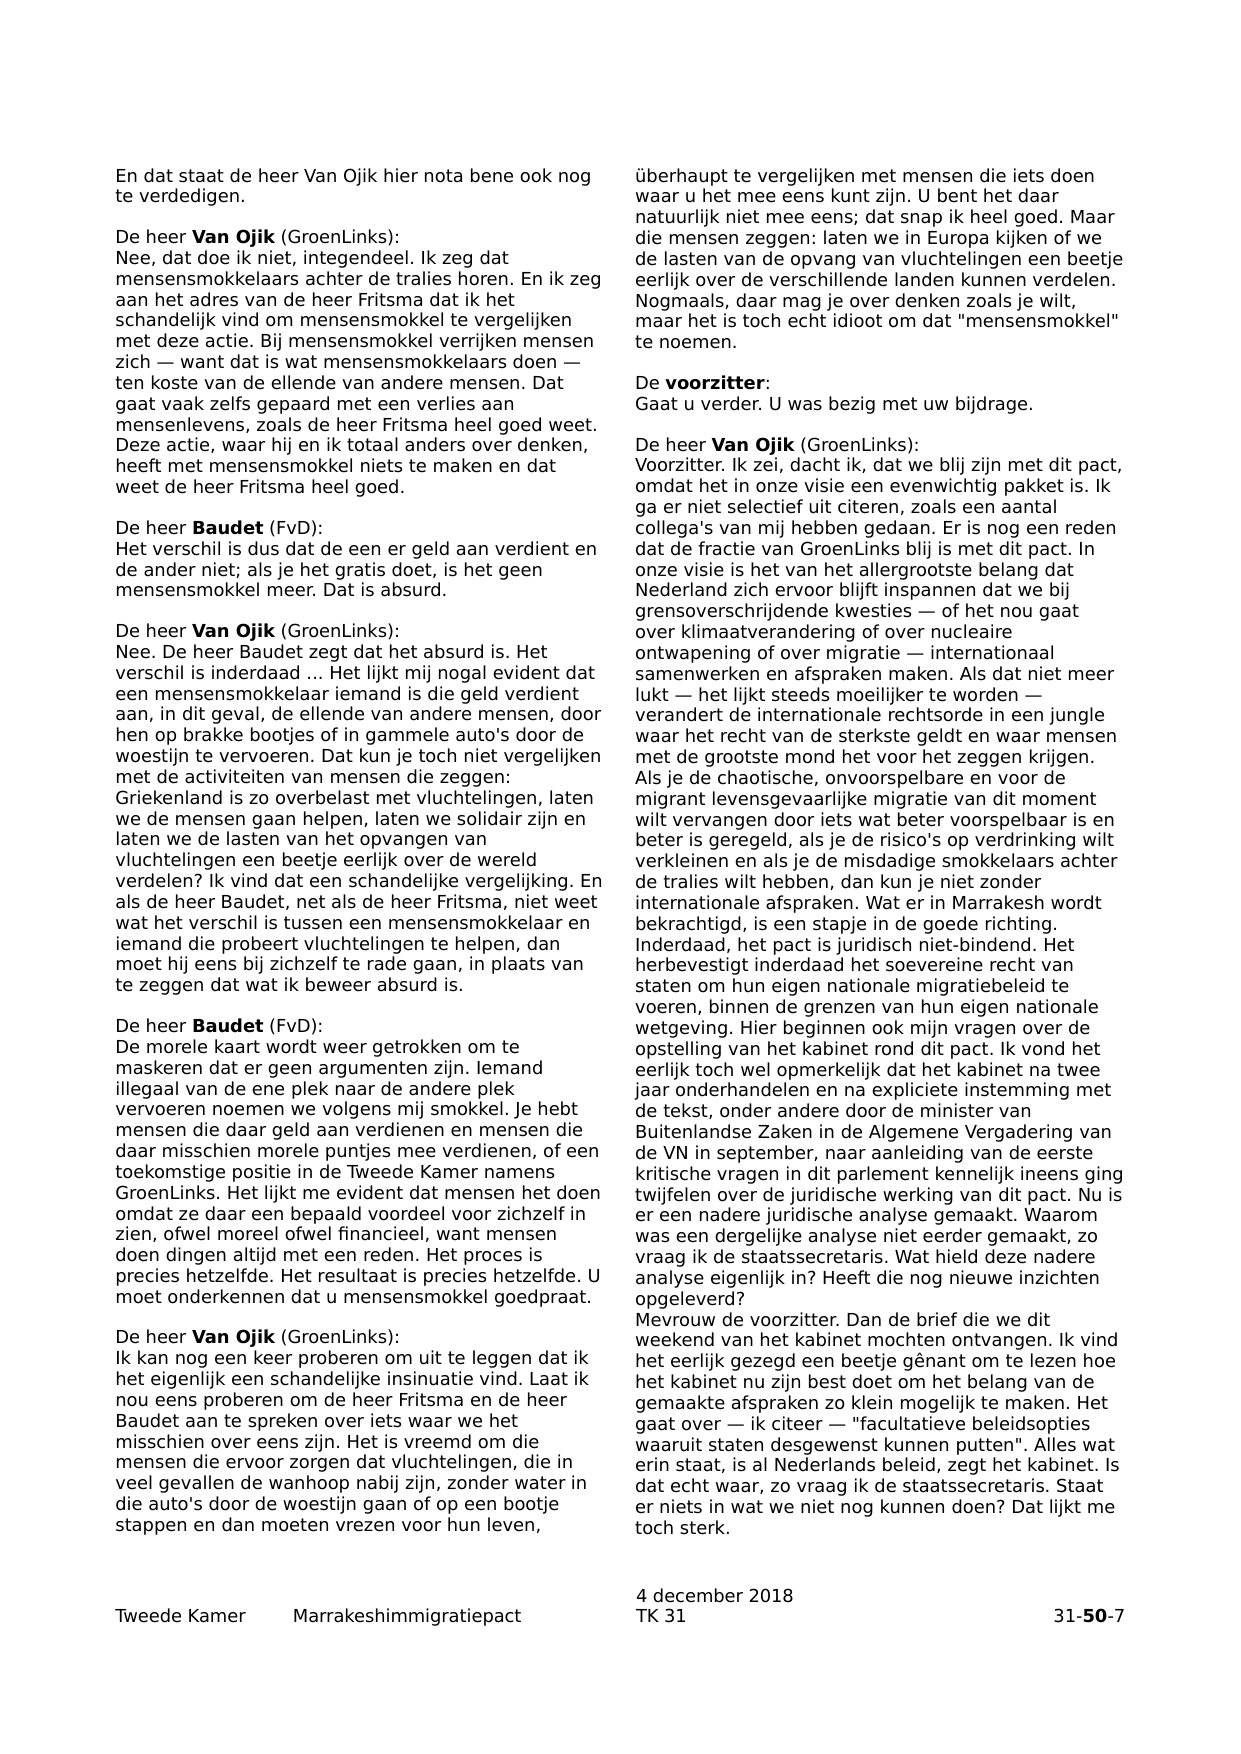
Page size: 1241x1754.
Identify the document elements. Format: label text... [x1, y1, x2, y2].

text De heer Baudet (FvD): [115, 518, 605, 538]
text Ik kan nog een keer proberen om uit te leggen dat ik het eigenlijk een schandelijke insinuatie vind. Laat ik nou eens proberen om de heer Fritsma en de heer Baudet aan te spreken over iets waar we het misschien over eens zijn. Het is vreemd om die mensen die ervoor zorgen dat vluchtelingen, die in veel gevallen de wanhoop nabij zijn, zonder water in die auto's door de woestijn gaan of op een bootje stappen en dan moeten vrezen voor hun leven, [115, 1348, 605, 1536]
text Inderdaad, het pact is juridisch niet-bindend. Het herbevestigt inderdaad het soevereine recht van staten om hun eigen nationale migratiebeleid te voeren, binnen de grenzen van hun eigen nationale wetgeving. Hier beginnen ook mijn vragen over de opstelling van het kabinet rond dit pact. Ik vond het eerlijk toch wel opmerkelijk dat het kabinet na twee jaar onderhandelen en na expliciete instemming met de tekst, onder andere door de minister van Buitenlandse Zaken in de Algemene Vergadering van de VN in september, naar aanleiding van de eerste kritische vragen in dit parlement kennelijk ineens ging twijfelen over de juridische werking van dit pact. Nu is er een nadere juridische analyse gemaakt. Waarom was een dergelijke analyse niet eerder gemaakt, zo vraag ik de staatssecretaris. Wat hield deze nadere analyse eigenlijk in? Heeft die nog nieuwe inzichten opgeleverd? [635, 934, 1125, 1309]
text De voorzitter: [635, 373, 1125, 393]
text De heer Baudet (FvD): [115, 1016, 605, 1037]
text Nee. De heer Baudet zegt dat het absurd is. Het verschil is inderdaad ... Het lijkt mij nogal evident dat een mensensmokkelaar iemand is die geld verdient aan, in dit geval, de ellende van andere mensen, door hen op brakke bootjes of in gammele auto's door de woestijn te vervoeren. Dat kun je toch niet vergelijken met de activiteiten van mensen die zeggen: Griekenland is zo overbelast met vluchtelingen, laten we de mensen gaan helpen, laten we solidair zijn en laten we de lasten van het opvangen van vluchtelingen een beetje eerlijk over de wereld verdelen? Ik vind dat een schandelijke vergelijking. En als de heer Baudet, net als de heer Fritsma, niet weet wat het verschil is tussen een mensensmokkelaar en iemand die probeert vluchtelingen te helpen, dan moet hij eens bij zichzelf te rade gaan, in plaats van te zeggen dat wat ik beweer absurd is. [115, 642, 605, 996]
text De heer Van Ojik (GroenLinks): [115, 621, 605, 642]
text Mevrouw de voorzitter. Dan de brief die we dit weekend van het kabinet mochten ontvangen. Ik vind het eerlijk gezegd een beetje gênant om te lezen hoe het kabinet nu zijn best doet om het belang van de gemaakte afspraken zo klein mogelijk te maken. Het gaat over — ik citeer — "facultatieve beleidsopties waaruit staten desgewenst kunnen putten". Alles wat erin staat, is al Nederlands beleid, zegt het kabinet. Is dat echt waar, zo vraag ik de staatssecretaris. Staat er niets in wat we niet nog kunnen doen? Dat lijkt me toch sterk. [635, 1309, 1125, 1538]
text De heer Van Ojik (GroenLinks): [635, 434, 1125, 455]
text Het verschil is dus dat de een er geld aan verdient en de ander niet; als je het gratis doet, is het geen mensensmokkel meer. Dat is absurd. [115, 538, 605, 601]
text De heer Van Ojik (GroenLinks): [115, 227, 605, 248]
text überhaupt te vergelijken met mensen die iets doen waar u het mee eens kunt zijn. U bent het daar natuurlijk niet mee eens; dat snap ik heel goed. Maar die mensen zeggen: laten we in Europa kijken of we de lasten van de opvang van vluchtelingen een beetje eerlijk over de verschillende landen kunnen verdelen. Nogmaals, daar mag je over denken zoals je wilt, maar het is toch echt idioot om dat "mensensmokkel" te noemen. [635, 165, 1125, 353]
text Nee, dat doe ik niet, integendeel. Ik zeg dat mensensmokkelaars achter de tralies horen. En ik zeg aan het adres van de heer Fritsma dat ik het schandelijk vind om mensensmokkel te vergelijken met deze actie. Bij mensensmokkel verrijken mensen zich — want dat is wat mensensmokkelaars doen — ten koste van de ellende van andere mensen. Dat gaat vaak zelfs gepaard met een verlies aan mensenlevens, zoals de heer Fritsma heel goed weet. Deze actie, waar hij en ik totaal anders over denken, heeft met mensensmokkel niets te maken en dat weet de heer Fritsma heel goed. [115, 248, 605, 498]
text En dat staat de heer Van Ojik hier nota bene ook nog te verdedigen. [115, 165, 605, 207]
text Gaat u verder. U was bezig met uw bijdrage. [635, 393, 1125, 414]
text Voorzitter. Ik zei, dacht ik, dat we blij zijn met dit pact, omdat het in onze visie een evenwichtig pakket is. Ik ga er niet selectief uit citeren, zoals een aantal collega's van mij hebben gedaan. Er is nog een reden dat de fractie van GroenLinks blij is met dit pact. In onze visie is het van het allergrootste belang dat Nederland zich ervoor blijft inspannen dat we bij grensoverschrijdende kwesties — of het nou gaat over klimaatverandering of over nucleaire ontwapening of over migratie — internationaal samenwerken en afspraken maken. Als dat niet meer lukt — het lijkt steeds moeilijker te worden — verandert de internationale rechtsorde in een jungle waar het recht van de sterkste geldt en waar mensen met de grootste mond het voor het zeggen krijgen. Als je de chaotische, onvoorspelbare en voor de migrant levensgevaarlijke migratie van dit moment wilt vervangen door iets wat beter voorspelbaar is en beter is geregeld, als je de risico's op verdrinking wilt verkleinen en als je de misdadige smokkelaars achter de tralies wilt hebben, dan kun je niet zonder internationale afspraken. Wat er in Marrakesh wordt bekrachtigd, is een stapje in de goede richting. [635, 455, 1125, 934]
text De heer Van Ojik (GroenLinks): [115, 1327, 605, 1348]
text De morele kaart wordt weer getrokken om te maskeren dat er geen argumenten zijn. Iemand illegaal van de ene plek naar de andere plek vervoeren noemen we volgens mij smokkel. Je hebt mensen die daar geld aan verdienen en mensen die daar misschien morele puntjes mee verdienen, of een toekomstige positie in de Tweede Kamer namens GroenLinks. Het lijkt me evident dat mensen het doen omdat ze daar een bepaald voordeel voor zichzelf in zien, ofwel moreel ofwel financieel, want mensen doen dingen altijd met een reden. Het proces is precies hetzelfde. Het resultaat is precies hetzelfde. U moet onderkennen dat u mensensmokkel goedpraat. [115, 1037, 605, 1307]
